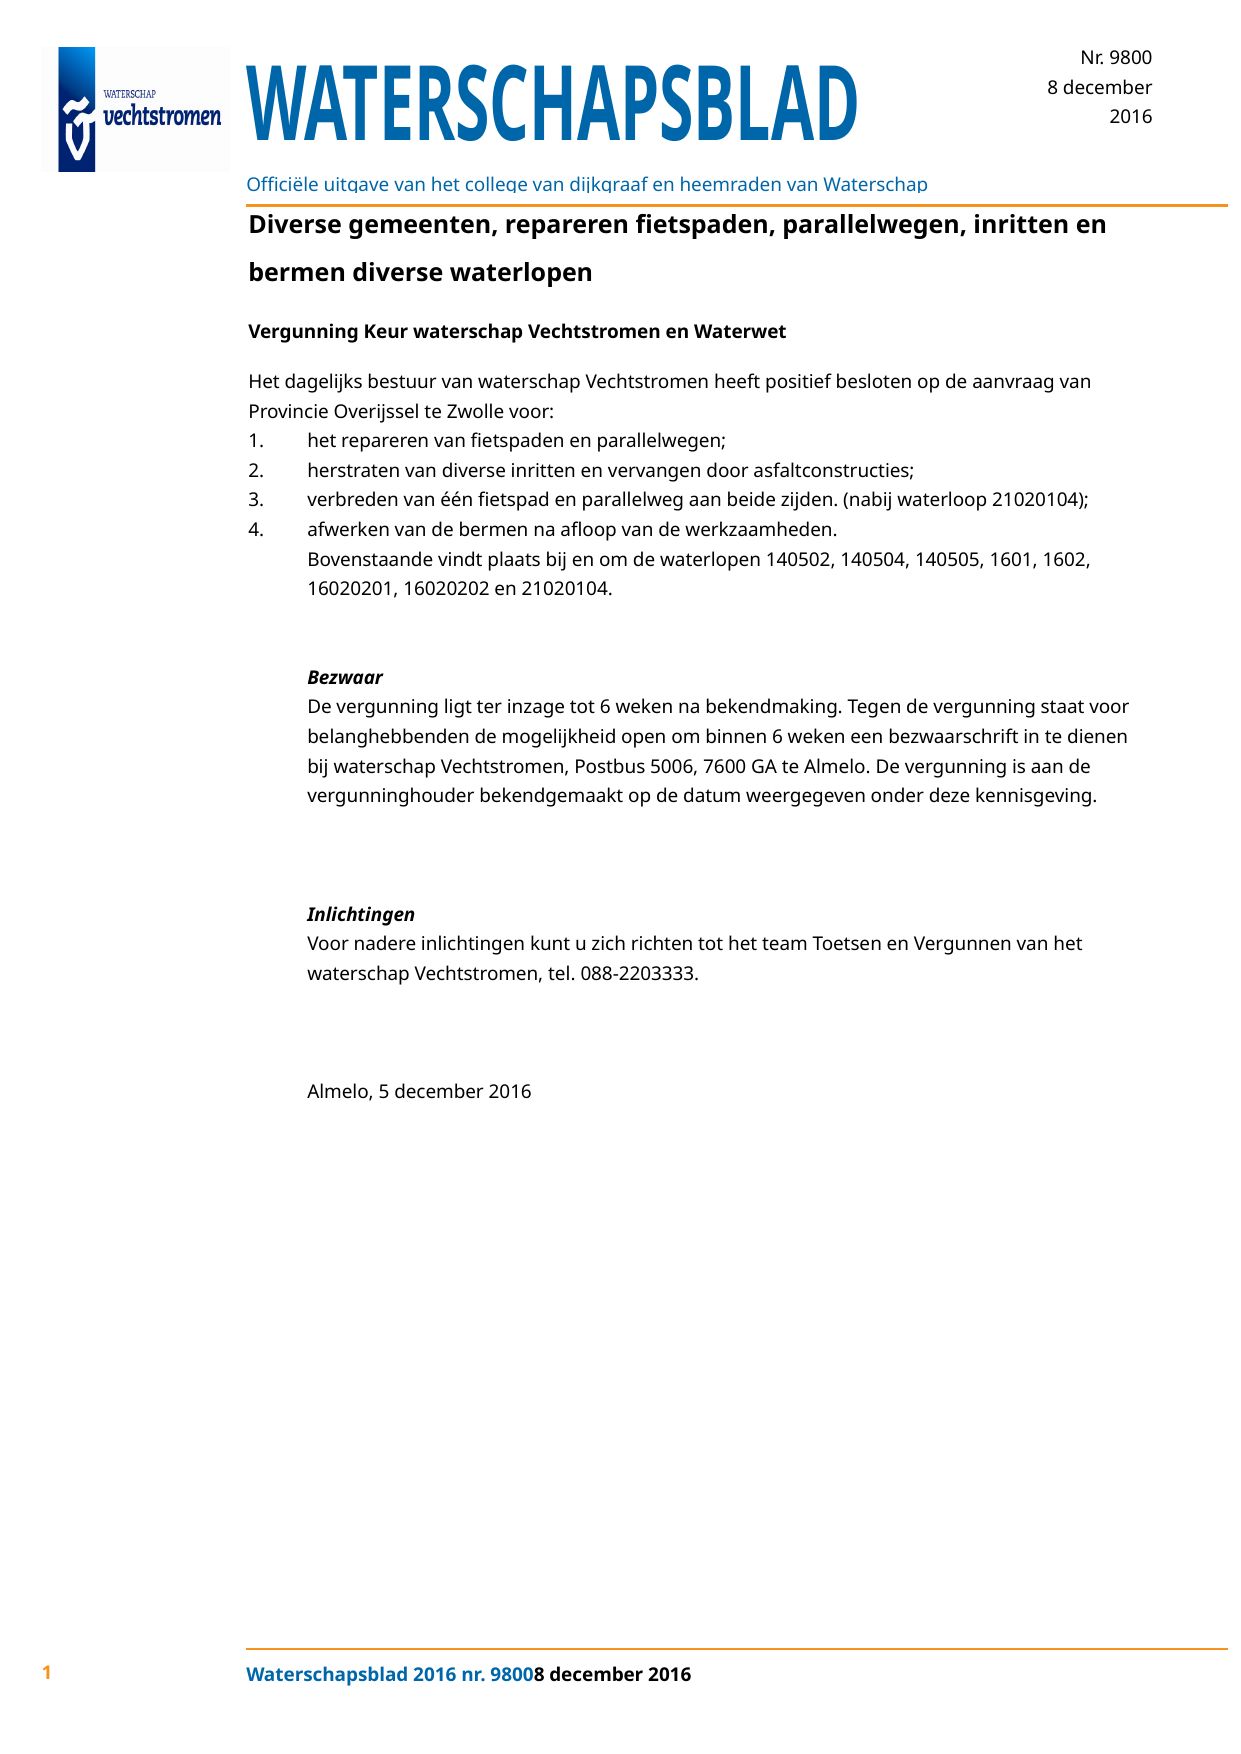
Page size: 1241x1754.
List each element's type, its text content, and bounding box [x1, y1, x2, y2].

list Almelo, 5 december 2016 [248, 1078, 1152, 1104]
list afwerken van de bermen na afloop van de werkzaamheden. [248, 516, 1152, 542]
list Inlichtingen [248, 901, 1152, 927]
text Vergunning Keur waterschap Vechtstromen en Waterwet [248, 318, 1152, 344]
list verbreden van één fietspad en parallelweg aan beide zijden. (nabij waterloop 21020104); [248, 487, 1152, 512]
list het repareren van fietspaden en parallelwegen; [248, 427, 1152, 453]
list De vergunning ligt ter inzage tot 6 weken na bekendmaking. Tegen de vergunning staat voor belanghebbenden de mogelijkheid open om binnen 6 weken een bezwaarschrift in te dienen bij waterschap Vechtstromen, Postbus 5006, 7600 GA te Almelo. De vergunning is aan de vergunninghouder bekendgemaakt op de datum weergegeven onder deze kennisgeving. [248, 694, 1152, 808]
picture [41, 47, 231, 172]
text Het dagelijks bestuur van waterschap Vechtstromen heeft positief besloten op de aanvraag van Provincie Overijssel te Zwolle voor: [248, 368, 1152, 424]
list Voor nadere inlichtingen kunt u zich richten tot het team Toetsen en Vergunnen van het waterschap Vechtstromen, tel. 088-2203333. [248, 930, 1152, 986]
list herstraten van diverse inritten en vervangen door asfaltconstructies; [248, 457, 1152, 483]
text Diverse gemeenten, repareren fietspaden, parallelwegen, inritten en bermen diverse waterlopen [248, 207, 1152, 288]
list Bezwaar [248, 664, 1152, 690]
list Bovenstaande vindt plaats bij en om de waterlopen 140502, 140504, 140505, 1601, 1602, 16020201, 16020202 en 21020104. [248, 546, 1152, 601]
